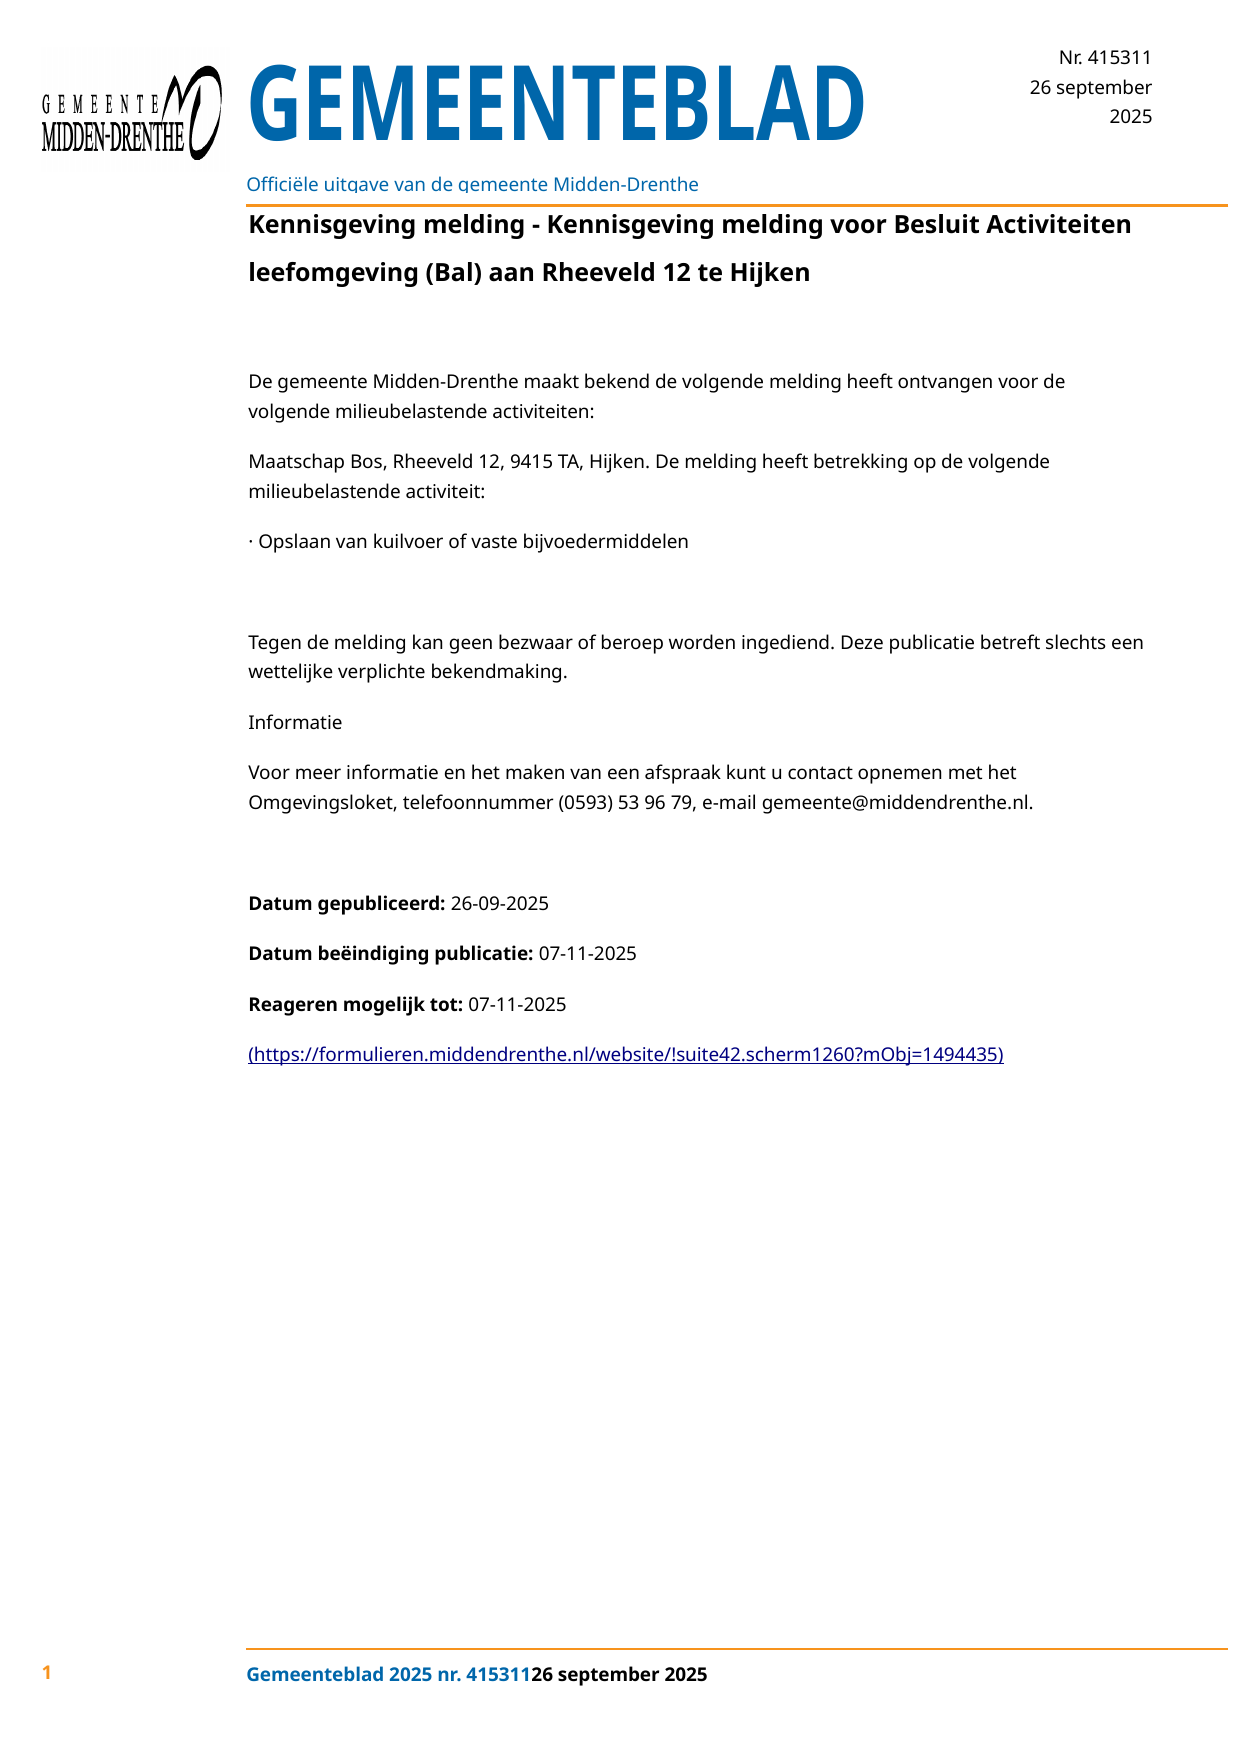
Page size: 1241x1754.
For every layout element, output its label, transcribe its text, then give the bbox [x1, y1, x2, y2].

text Tegen de melding kan geen bezwaar of beroep worden ingediend. Deze publicatie betreft slechts een wettelijke verplichte bekendmaking. [248, 629, 1152, 684]
text (https://formulieren.middendrenthe.nl/website/!suite42.scherm1260?mObj=1494435) [248, 1041, 1152, 1067]
text Reageren mogelijk tot: 07-11-2025 [248, 991, 1152, 1017]
text De gemeente Midden-Drenthe maakt bekend de volgende melding heeft ontvangen voor de volgende milieubelastende activiteiten: [248, 368, 1152, 424]
text Datum beëindiging publicatie: 07-11-2025 [248, 940, 1152, 966]
text Voor meer informatie en het maken van een afspraak kunt u contact opnemen met het Omgevingsloket, telefoonnummer (0593) 53 96 79, e-mail gemeente@middendrenthe.nl. [248, 759, 1152, 815]
text Informatie [248, 709, 1152, 735]
text Datum gepubliceerd: 26-09-2025 [248, 890, 1152, 916]
text Maatschap Bos, Rheeveld 12, 9415 TA, Hijken. De melding heeft betrekking op de volgende milieubelastende activiteit: [248, 448, 1152, 504]
picture [41, 47, 231, 172]
text Kennisgeving melding - Kennisgeving melding voor Besluit Activiteiten leefomgeving (Bal) aan Rheeveld 12 te Hijken [248, 207, 1152, 288]
text · Opslaan van kuilvoer of vaste bijvoedermiddelen [248, 528, 1152, 554]
